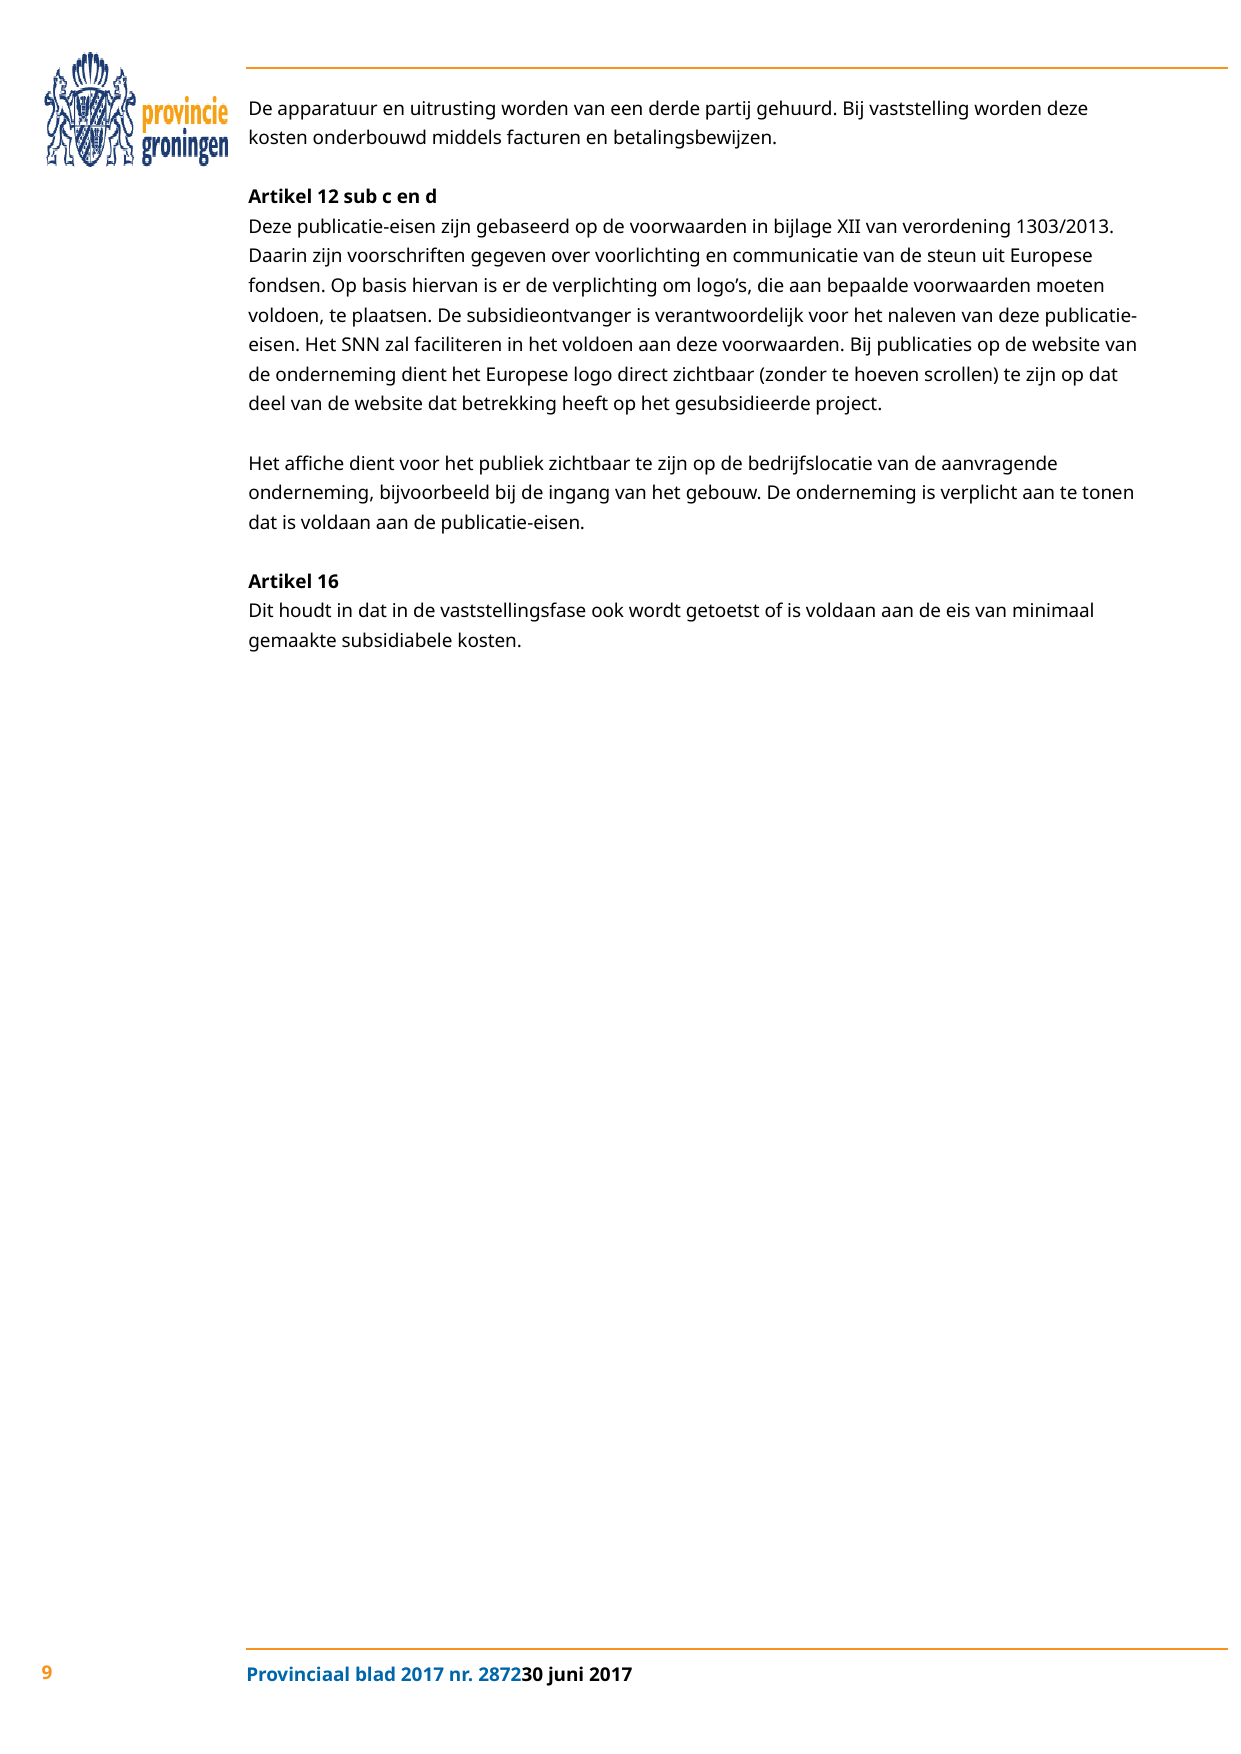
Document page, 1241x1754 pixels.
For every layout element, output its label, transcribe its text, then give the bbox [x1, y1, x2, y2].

text Deze publicatie-eisen zijn gebaseerd op de voorwaarden in bijlage XII van verordening 1303/2013. Daarin zijn voorschriften gegeven over voorlichting en communicatie van de steun uit Europese fondsen. Op basis hiervan is er de verplichting om logo’s, die aan bepaalde voorwaarden moeten voldoen, te plaatsen. De subsidieontvanger is verantwoordelijk voor het naleven van deze publicatie-eisen. Het SNN zal faciliteren in het voldoen aan deze voorwaarden. Bij publicaties op de website van de onderneming dient het Europese logo direct zichtbaar (zonder te hoeven scrollen) te zijn op dat deel van de website dat betrekking heeft op het gesubsidieerde project. [248, 213, 1152, 416]
picture [41, 47, 231, 172]
text Artikel 16 [248, 568, 1152, 594]
text Het affiche dient voor het publiek zichtbaar te zijn op de bedrijfslocatie van de aanvragende onderneming, bijvoorbeeld bij de ingang van het gebouw. De onderneming is verplicht aan te tonen dat is voldaan aan de publicatie-eisen. [248, 450, 1152, 535]
text De apparatuur en uitrusting worden van een derde partij gehuurd. Bij vaststelling worden deze kosten onderbouwd middels facturen en betalingsbewijzen. [248, 95, 1152, 150]
text Dit houdt in dat in de vaststellingsfase ook wordt getoetst of is voldaan aan de eis van minimaal gemaakte subsidiabele kosten. [248, 598, 1152, 653]
text Artikel 12 sub c en d [248, 183, 1152, 209]
